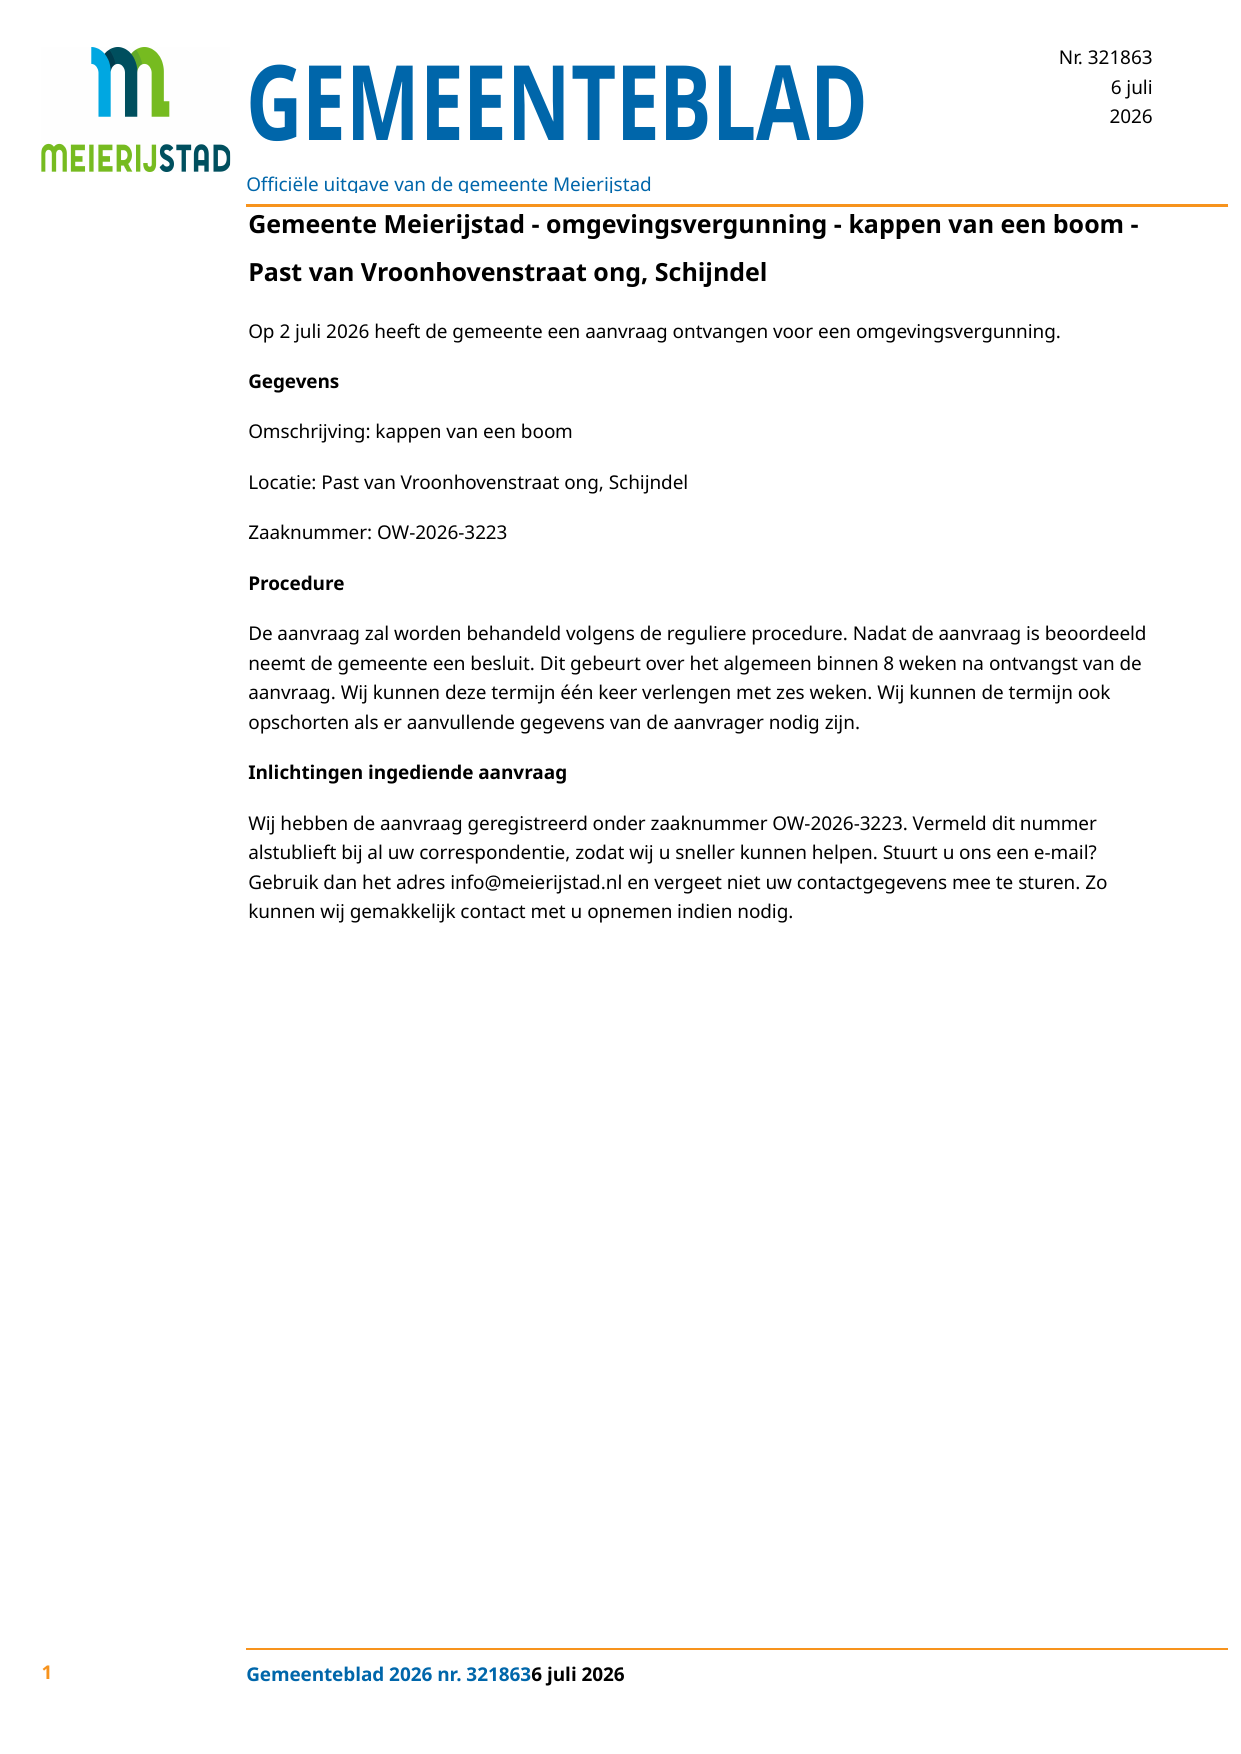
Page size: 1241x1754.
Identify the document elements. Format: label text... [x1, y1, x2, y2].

text Inlichtingen ingediende aanvraag [248, 759, 1152, 785]
text Op 2 juli 2026 heeft de gemeente een aanvraag ontvangen voor een omgevingsvergunning. [248, 318, 1152, 344]
text Wij hebben de aanvraag geregistreerd onder zaaknummer OW-2026-3223. Vermeld dit nummer alstublieft bij al uw correspondentie, zodat wij u sneller kunnen helpen. Stuurt u ons een e-mail? Gebruik dan het adres info@meierijstad.nl en vergeet niet uw contactgegevens mee te sturen. Zo kunnen wij gemakkelijk contact met u opnemen indien nodig. [248, 810, 1152, 924]
text Gemeente Meierijstad - omgevingsvergunning - kappen van een boom - Past van Vroonhovenstraat ong, Schijndel [248, 207, 1152, 288]
text Gegevens [248, 368, 1152, 394]
text Omschrijving: kappen van een boom [248, 419, 1152, 444]
text De aanvraag zal worden behandeld volgens de reguliere procedure. Nadat de aanvraag is beoordeeld neemt de gemeente een besluit. Dit gebeurt over het algemeen binnen 8 weken na ontvangst van de aanvraag. Wij kunnen deze termijn één keer verlengen met zes weken. Wij kunnen de termijn ook opschorten als er aanvullende gegevens van de aanvrager nodig zijn. [248, 620, 1152, 735]
picture [41, 47, 231, 172]
text Locatie: Past van Vroonhovenstraat ong, Schijndel [248, 469, 1152, 495]
text Procedure [248, 570, 1152, 596]
text Zaaknummer: OW-2026-3223 [248, 519, 1152, 545]
